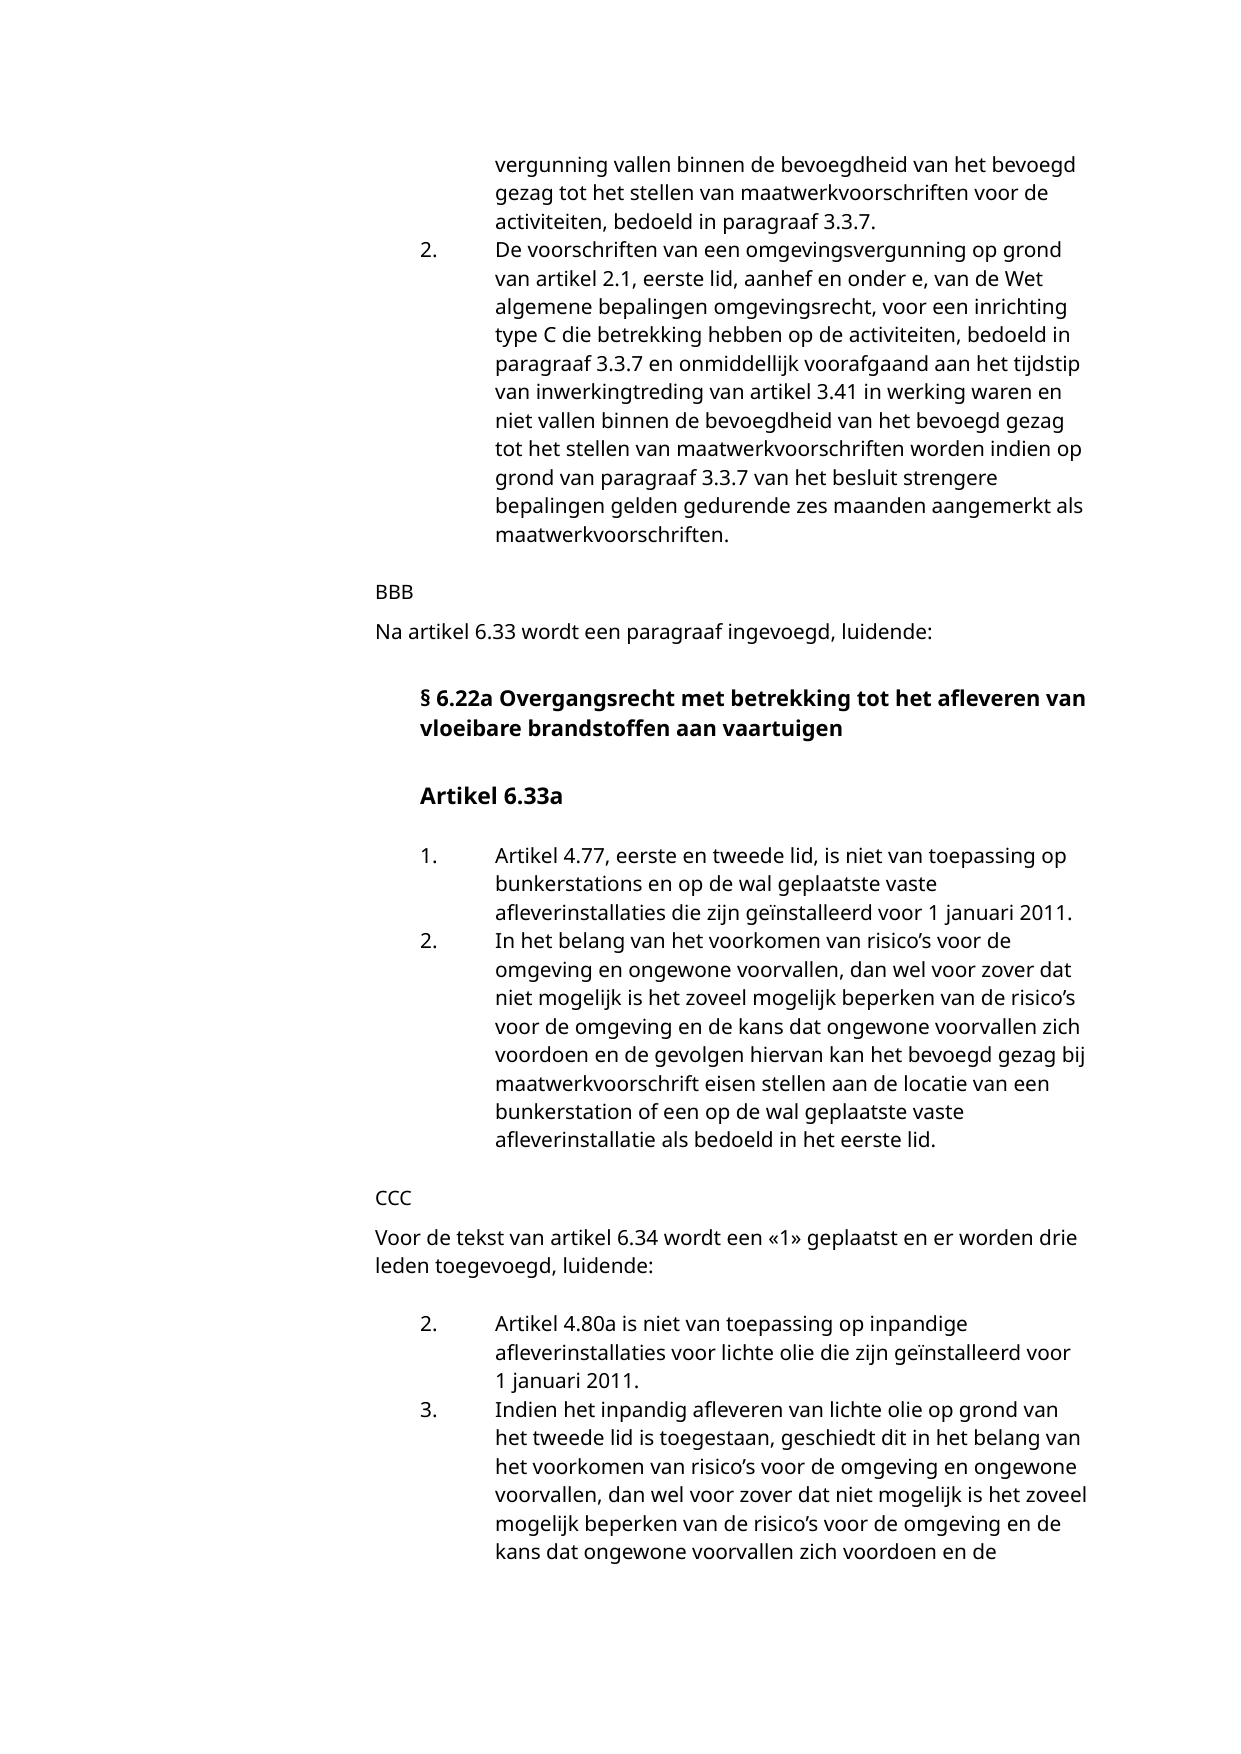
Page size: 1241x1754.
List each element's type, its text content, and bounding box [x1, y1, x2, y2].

list vergunning vallen binnen de bevoegdheid van het bevoegd gezag tot het stellen van maatwerkvoorschriften voor de activiteiten, bedoeld in paragraaf 3.3.7. [420, 150, 1090, 235]
subtitle § 6.22a Overgangsrecht met betrekking tot het afleveren van vloeibare brandstoffen aan vaartuigen [420, 683, 1090, 742]
list De voorschriften van een omgevingsvergunning op grond van artikel 2.1, eerste lid, aanhef en onder e, van de Wet algemene bepalingen omgevingsrecht, voor een inrichting type C die betrekking hebben op de activiteiten, bedoeld in paragraaf 3.3.7 en onmiddellijk voorafgaand aan het tijdstip van inwerkingtreding van artikel 3.41 in werking waren en niet vallen binnen de bevoegdheid van het bevoegd gezag tot het stellen van maatwerkvoorschriften worden indien op grond van paragraaf 3.3.7 van het besluit strengere bepalingen gelden gedurende zes maanden aangemerkt als maatwerkvoorschriften. [420, 235, 1090, 548]
text Voor de tekst van artikel 6.34 wordt een «1» geplaatst en er worden drie leden toegevoegd, luidende: [375, 1223, 1090, 1279]
text Na artikel 6.33 wordt een paragraaf ingevoegd, luidende: [375, 617, 1090, 645]
text CCC [375, 1184, 1090, 1211]
list Artikel 4.80a is niet van toepassing op inpandige afleverinstallaties voor lichte olie die zijn geïnstalleerd voor 1 januari 2011. [420, 1309, 1090, 1395]
subtitle Artikel 6.33a [420, 780, 1090, 811]
text BBB [375, 578, 1090, 605]
list Indien het inpandig afleveren van lichte olie op grond van het tweede lid is toegestaan, geschiedt dit in het belang van het voorkomen van risico’s voor de omgeving en ongewone voorvallen, dan wel voor zover dat niet mogelijk is het zoveel mogelijk beperken van de risico’s voor de omgeving en de kans dat ongewone voorvallen zich voordoen en de [420, 1395, 1090, 1566]
list In het belang van het voorkomen van risico’s voor de omgeving en ongewone voorvallen, dan wel voor zover dat niet mogelijk is het zoveel mogelijk beperken van de risico’s voor de omgeving en de kans dat ongewone voorvallen zich voordoen en de gevolgen hiervan kan het bevoegd gezag bij maatwerkvoorschrift eisen stellen aan de locatie van een bunkerstation of een op de wal geplaatste vaste afleverinstallatie als bedoeld in het eerste lid. [420, 926, 1090, 1154]
list Artikel 4.77, eerste en tweede lid, is niet van toepassing op bunkerstations en op de wal geplaatste vaste afleverinstallaties die zijn geïnstalleerd voor 1 januari 2011. [420, 841, 1090, 926]
